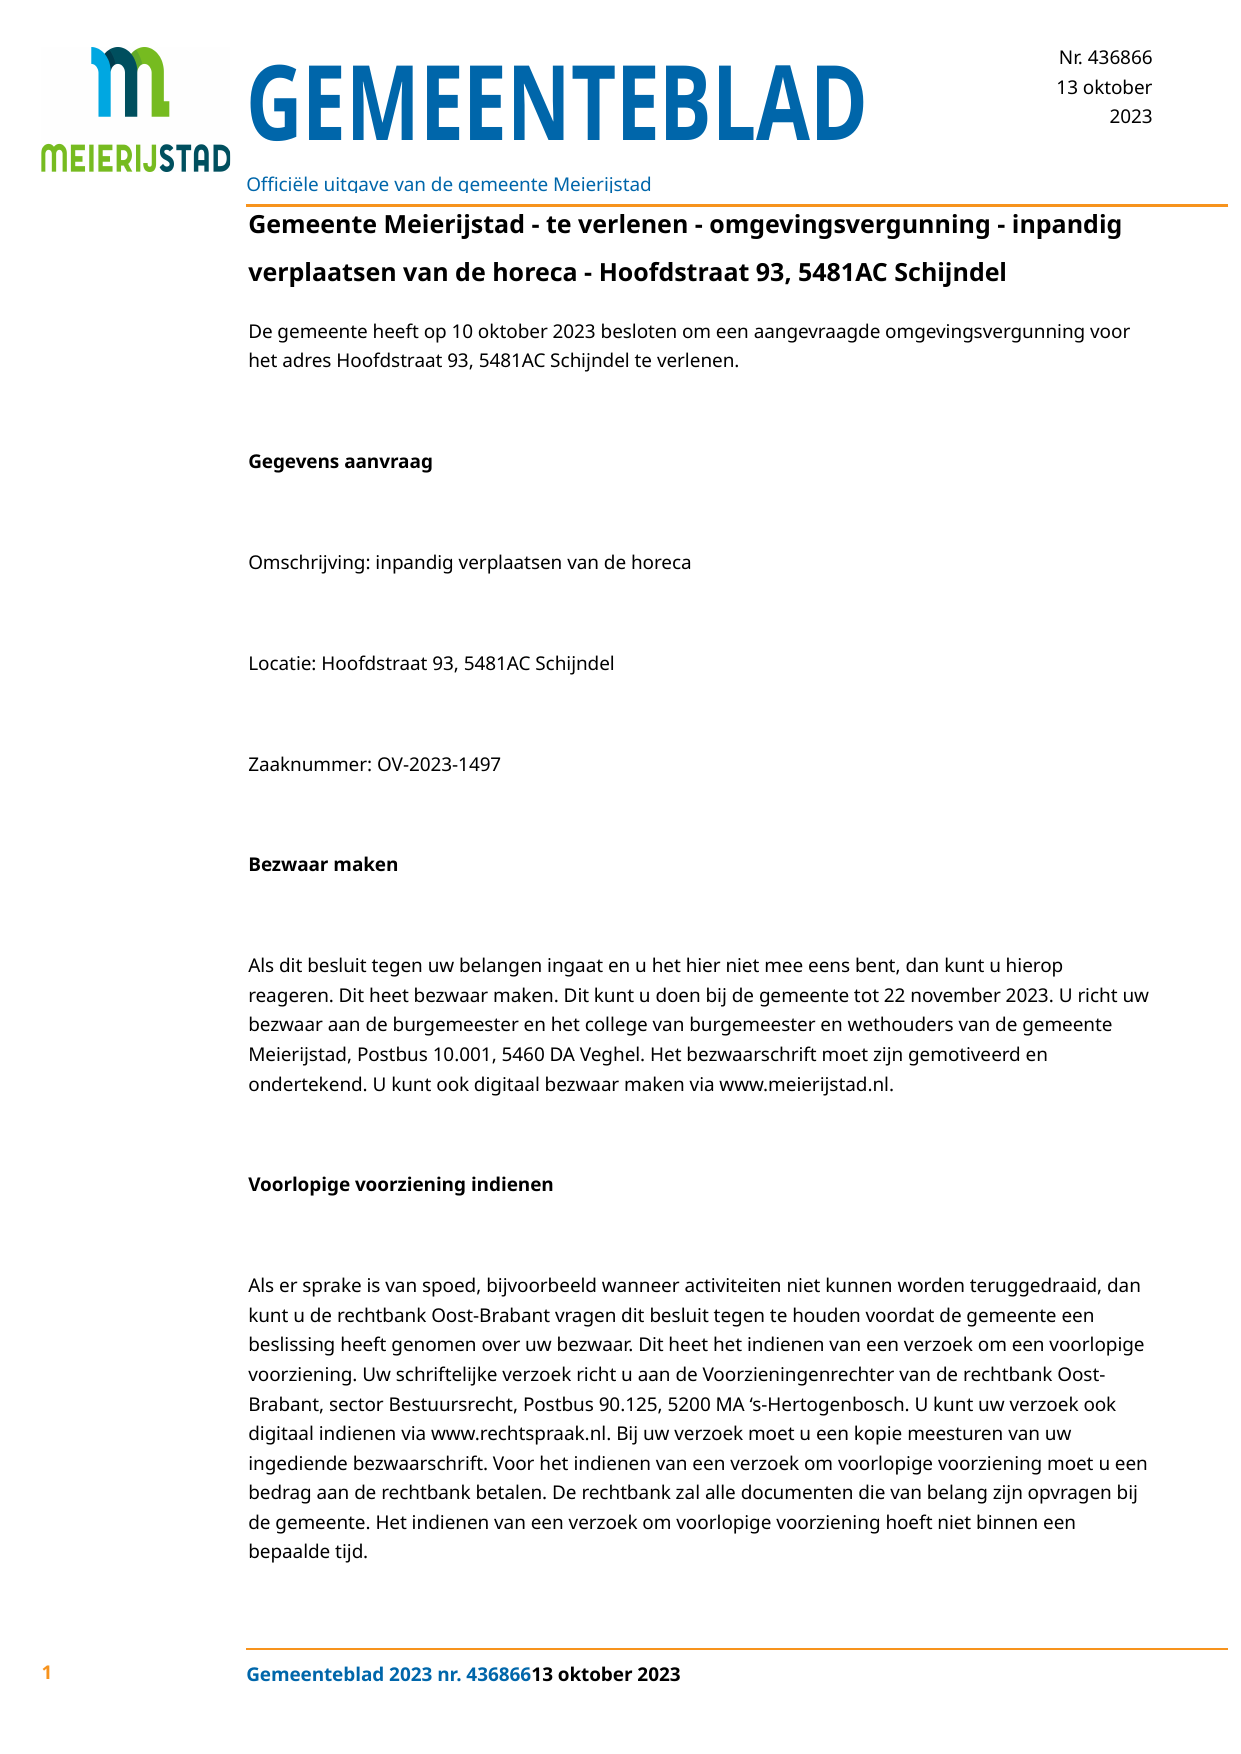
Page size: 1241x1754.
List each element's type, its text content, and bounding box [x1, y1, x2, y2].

text Zaaknummer: OV-2023-1497 [248, 751, 1152, 777]
text Als dit besluit tegen uw belangen ingaat en u het hier niet mee eens bent, dan kunt u hierop reageren. Dit heet bezwaar maken. Dit kunt u doen bij de gemeente tot 22 november 2023. U richt uw bezwaar aan de burgemeester en het college van burgemeester en wethouders van de gemeente Meierijstad, Postbus 10.001, 5460 DA Veghel. Het bezwaarschrift moet zijn gemotiveerd en ondertekend. U kunt ook digitaal bezwaar maken via www.meierijstad.nl. [248, 952, 1152, 1097]
text Bezwaar maken [248, 852, 1152, 877]
picture [41, 47, 231, 172]
text Locatie: Hoofdstraat 93, 5481AC Schijndel [248, 650, 1152, 676]
text Omschrijving: inpandig verplaatsen van de horeca [248, 549, 1152, 575]
text Voorlopige voorziening indienen [248, 1172, 1152, 1197]
text Gemeente Meierijstad - te verlenen - omgevingsvergunning - inpandig verplaatsen van de horeca - Hoofdstraat 93, 5481AC Schijndel [248, 207, 1152, 288]
text Gegevens aanvraag [248, 448, 1152, 474]
text Als er sprake is van spoed, bijvoorbeeld wanneer activiteiten niet kunnen worden teruggedraaid, dan kunt u de rechtbank Oost-Brabant vragen dit besluit tegen te houden voordat de gemeente een beslissing heeft genomen over uw bezwaar. Dit heet het indienen van een verzoek om een voorlopige voorziening. Uw schriftelijke verzoek richt u aan de Voorzieningenrechter van de rechtbank Oost-Brabant, sector Bestuursrecht, Postbus 90.125, 5200 MA ‘s-Hertogenbosch. U kunt uw verzoek ook digitaal indienen via www.rechtspraak.nl. Bij uw verzoek moet u een kopie meesturen van uw ingediende bezwaarschrift. Voor het indienen van een verzoek om voorlopige voorziening moet u een bedrag aan de rechtbank betalen. De rechtbank zal alle documenten die van belang zijn opvragen bij de gemeente. Het indienen van een verzoek om voorlopige voorziening hoeft niet binnen een bepaalde tijd. [248, 1272, 1152, 1564]
text De gemeente heeft op 10 oktober 2023 besloten om een aangevraagde omgevingsvergunning voor het adres Hoofdstraat 93, 5481AC Schijndel te verlenen. [248, 318, 1152, 373]
